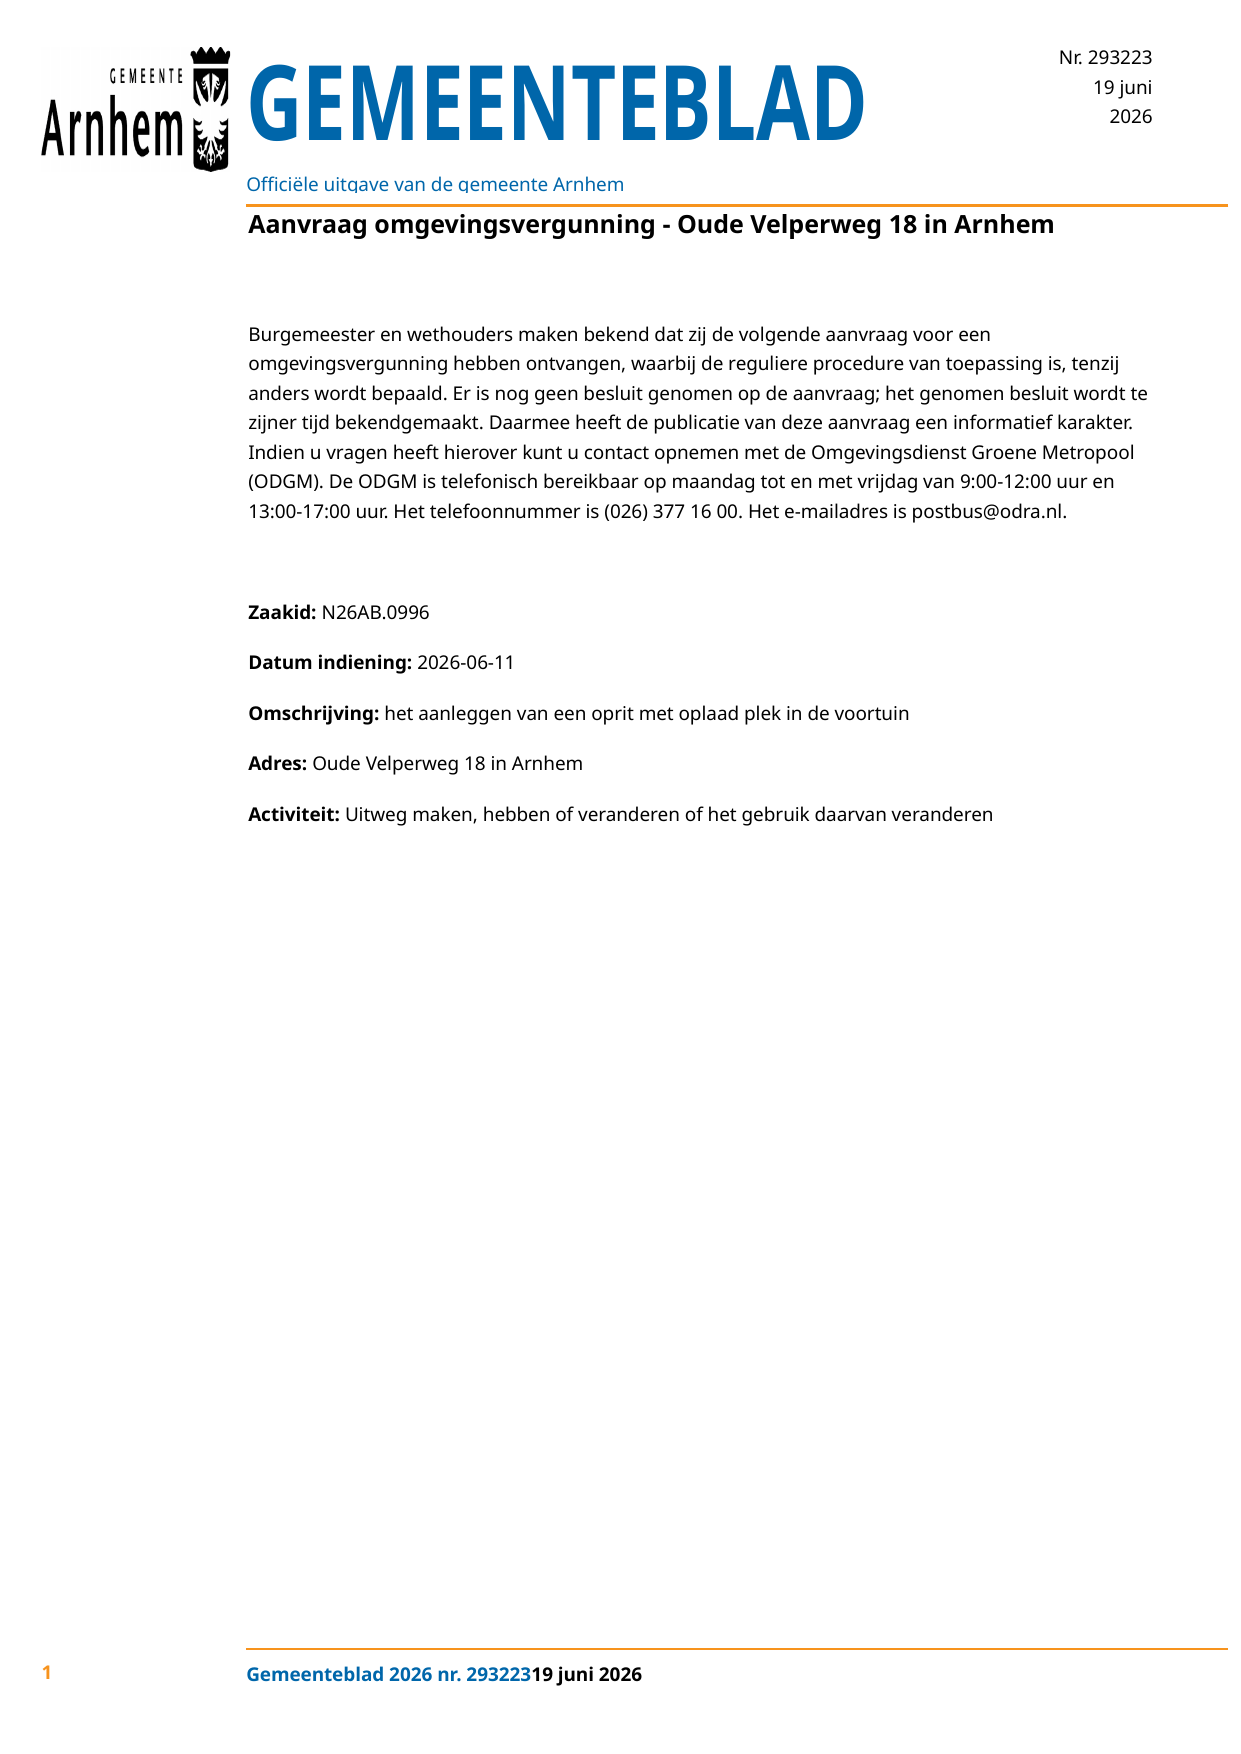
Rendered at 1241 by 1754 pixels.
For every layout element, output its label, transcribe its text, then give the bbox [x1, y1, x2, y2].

text Datum indiening: 2026-06-11 [248, 649, 1152, 675]
text Burgemeester en wethouders maken bekend dat zij de volgende aanvraag voor een omgevingsvergunning hebben ontvangen, waarbij de reguliere procedure van toepassing is, tenzij anders wordt bepaald. Er is nog geen besluit genomen op de aanvraag; het genomen besluit wordt te zijner tijd bekendgemaakt. Daarmee heeft de publicatie van deze aanvraag een informatief karakter. Indien u vragen heeft hierover kunt u contact opnemen met de Omgevingsdienst Groene Metropool (ODGM). De ODGM is telefonisch bereikbaar op maandag tot en met vrijdag van 9:00-12:00 uur en 13:00-17:00 uur. Het telefoonnummer is (026) 377 16 00. Het e-mailadres is postbus@odra.nl. [248, 321, 1152, 524]
text Omschrijving: het aanleggen van een oprit met oplaad plek in de voortuin [248, 700, 1152, 726]
picture [41, 47, 231, 172]
text Aanvraag omgevingsvergunning - Oude Velperweg 18 in Arnhem [248, 207, 1152, 241]
text Zaakid: N26AB.0996 [248, 599, 1152, 625]
text Adres: Oude Velperweg 18 in Arnhem [248, 750, 1152, 776]
text Activiteit: Uitweg maken, hebben of veranderen of het gebruik daarvan veranderen [248, 801, 1152, 826]
